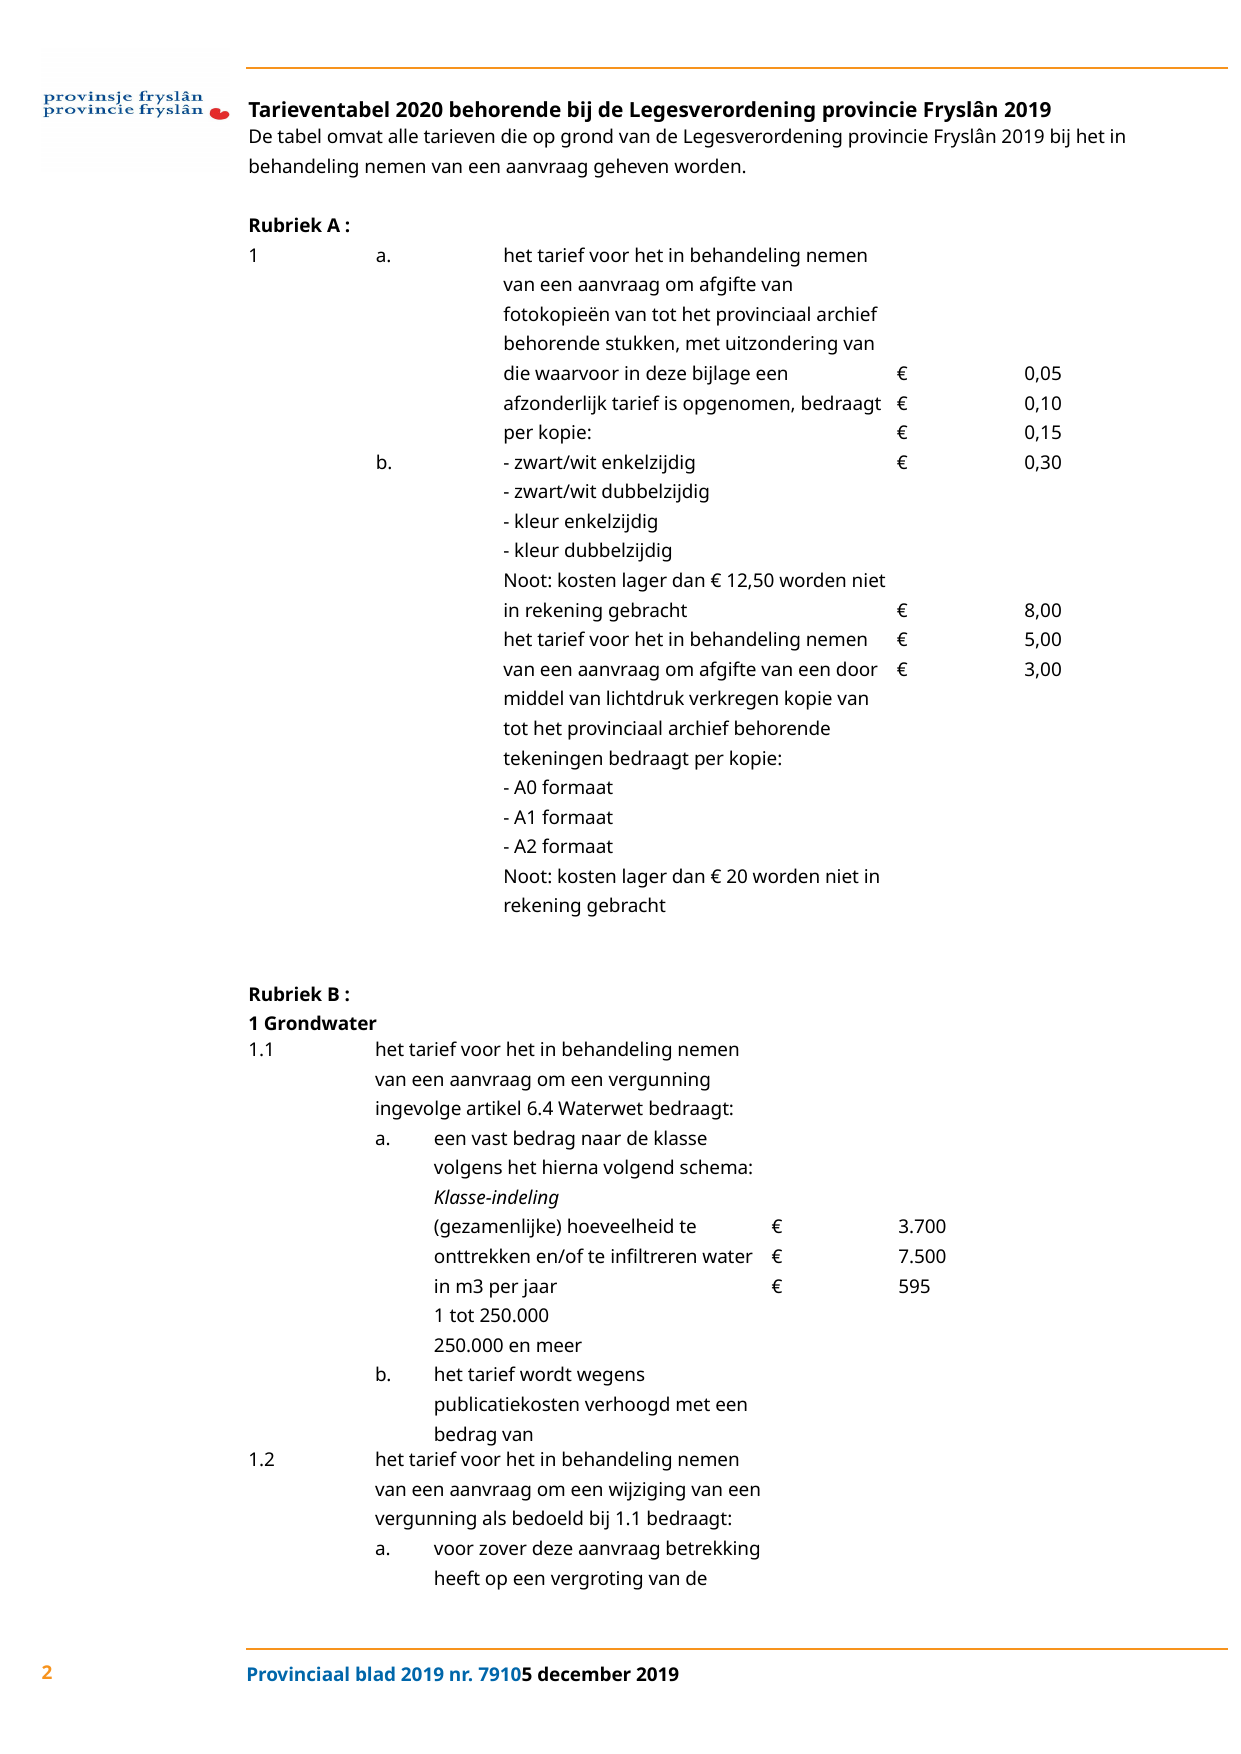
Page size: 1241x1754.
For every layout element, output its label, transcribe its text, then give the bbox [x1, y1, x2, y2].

text Rubriek A : [248, 212, 1152, 238]
table_header 0,05 0,10 0,15 0,30 8,00 5,00 3,00 [1024, 242, 1152, 948]
text Rubriek B : [248, 981, 1152, 1006]
table_cell het tarief voor het in behandeling nemen van een aanvraag om een vergunning ingevolge artikel 6.4 Waterwet bedraagt: een vast bedrag naar de klasse volgens het hierna volgend schema: Klasse-indeling (gezamenlijke) hoeveelheid te onttrekken en/of te infiltreren water in m3 per jaar 1 tot 250.000 250.000 en meer het tarief wordt wegens publicatiekosten verhoogd met een bedrag van [375, 1036, 771, 1446]
table_cell 1.2 [248, 1446, 375, 1591]
picture [41, 47, 231, 172]
table_header € € € € € € € [897, 242, 1024, 948]
table_cell 1.1 [248, 1036, 375, 1446]
text De tabel omvat alle tarieven die op grond van de Legesverordening provincie Fryslân 2019 bij het in behandeling nemen van een aanvraag geheven worden. [248, 123, 1152, 179]
table_header a. b. [376, 242, 503, 948]
table_header het tarief voor het in behandeling nemen van een aanvraag om afgifte van fotokopieën van tot het provinciaal archief behorende stukken, met uitzondering van die waarvoor in deze bijlage een afzonderlijk tarief is opgenomen, bedraagt per kopie: - zwart/wit enkelzijdig - zwart/wit dubbelzijdig - kleur enkelzijdig - kleur dubbelzijdig Noot: kosten lager dan € 12,50 worden niet in rekening gebracht het tarief voor het in behandeling nemen van een aanvraag om afgifte van een door middel van lichtdruk verkregen kopie van tot het provinciaal archief behorende tekeningen bedraagt per kopie: - A0 formaat - A1 formaat - A2 formaat Noot: kosten lager dan € 20 worden niet in rekening gebracht [503, 242, 897, 948]
text Tarieventabel 2020 behorende bij de Legesverordening provincie Fryslân 2019 [248, 95, 1152, 123]
table_cell [771, 1446, 898, 1591]
table_cell 3.700 7.500 595 [898, 1036, 1025, 1446]
table_header 1 Grondwater [248, 1010, 1025, 1036]
table_header 1 [248, 242, 376, 948]
table_cell [898, 1446, 1025, 1591]
table_cell het tarief voor het in behandeling nemen van een aanvraag om een wijziging van een vergunning als bedoeld bij 1.1 bedraagt: voor zover deze aanvraag betrekking heeft op een vergroting van de [375, 1446, 771, 1591]
table_cell € € € [771, 1036, 898, 1446]
